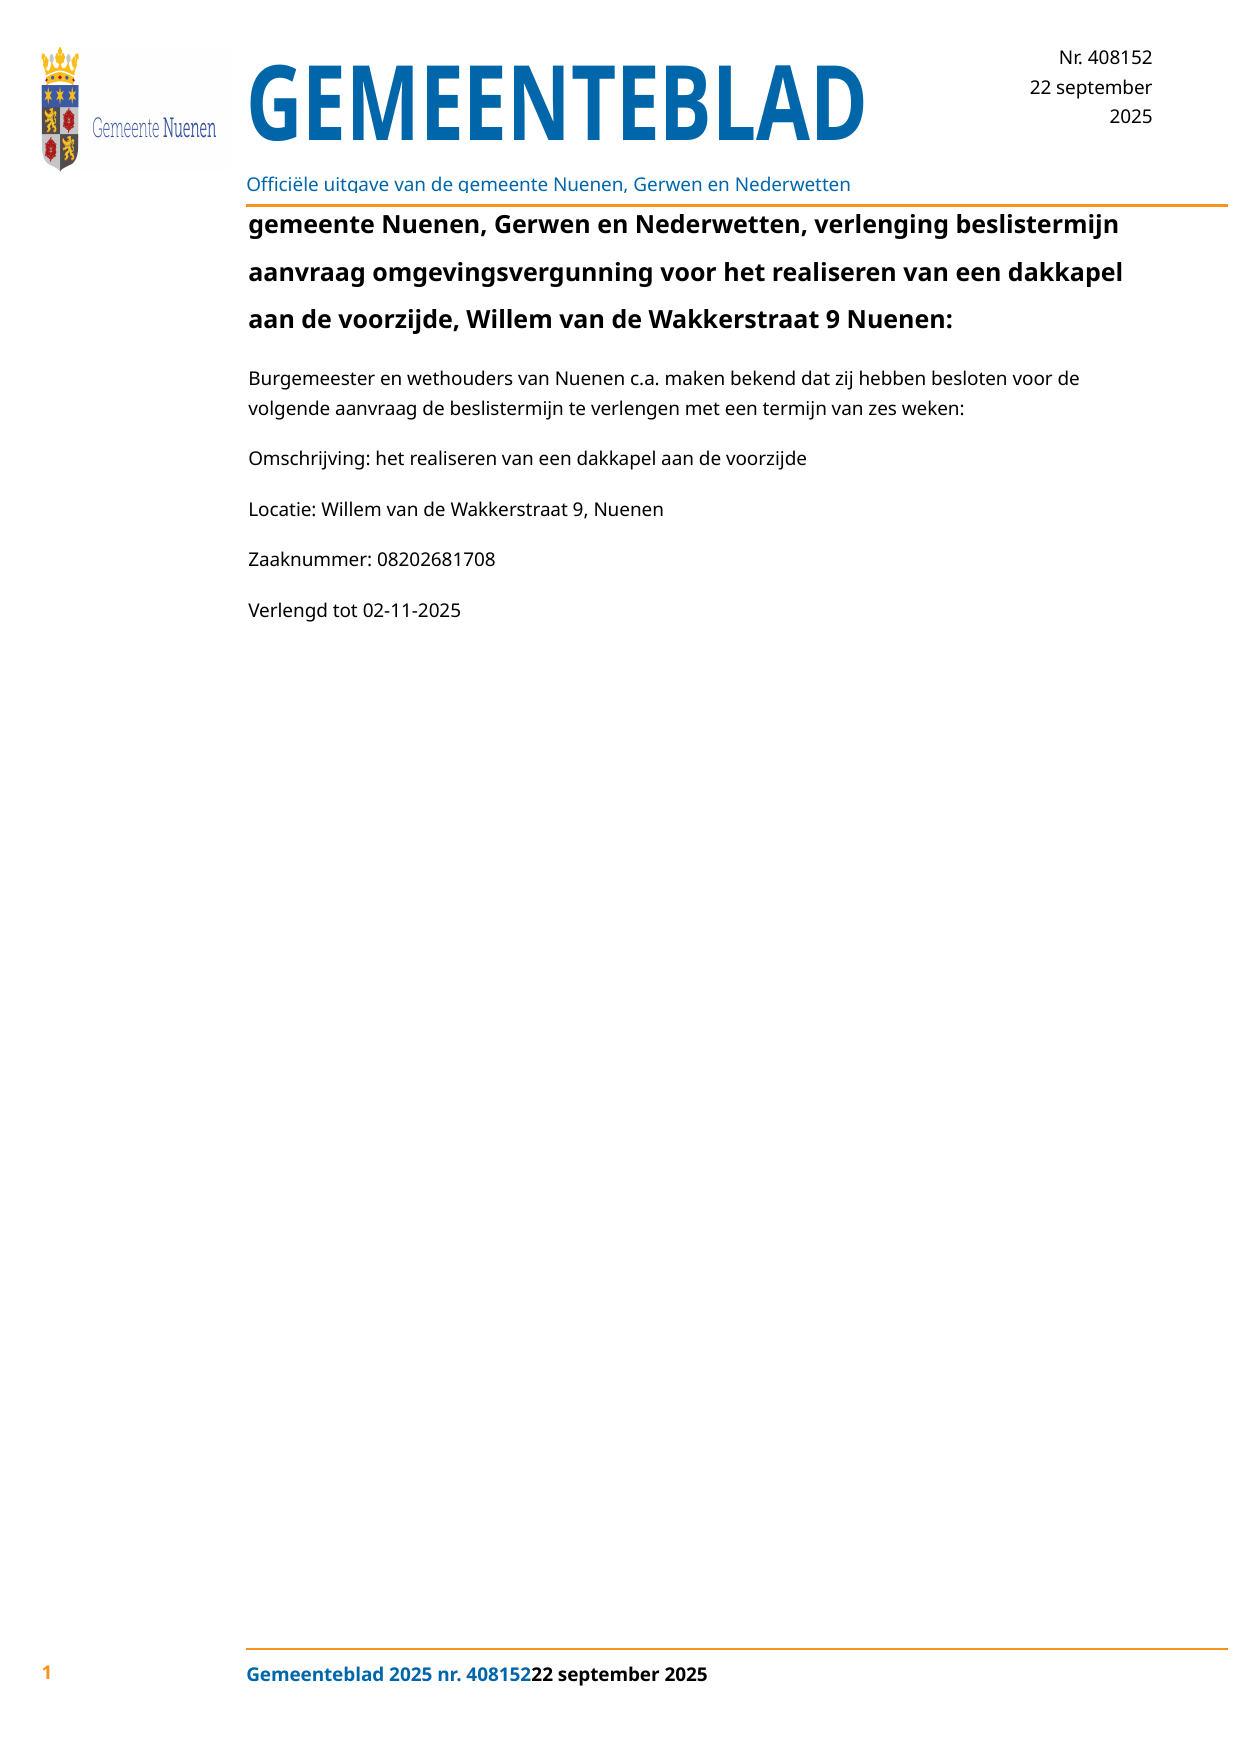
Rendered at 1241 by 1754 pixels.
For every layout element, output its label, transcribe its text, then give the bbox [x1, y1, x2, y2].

text Omschrijving: het realiseren van een dakkapel aan de voorzijde [248, 446, 1152, 471]
text Verlengd tot 02-11-2025 [248, 597, 1152, 622]
text gemeente Nuenen, Gerwen en Nederwetten, verlenging beslistermijn aanvraag omgevingsvergunning voor het realiseren van een dakkapel aan de voorzijde, Willem van de Wakkerstraat 9 Nuenen: [248, 207, 1152, 336]
picture [41, 47, 231, 172]
text Burgemeester en wethouders van Nuenen c.a. maken bekend dat zij hebben besloten voor de volgende aanvraag de beslistermijn te verlengen met een termijn van zes weken: [248, 366, 1152, 421]
text Zaaknummer: 08202681708 [248, 546, 1152, 572]
text Locatie: Willem van de Wakkerstraat 9, Nuenen [248, 496, 1152, 522]
